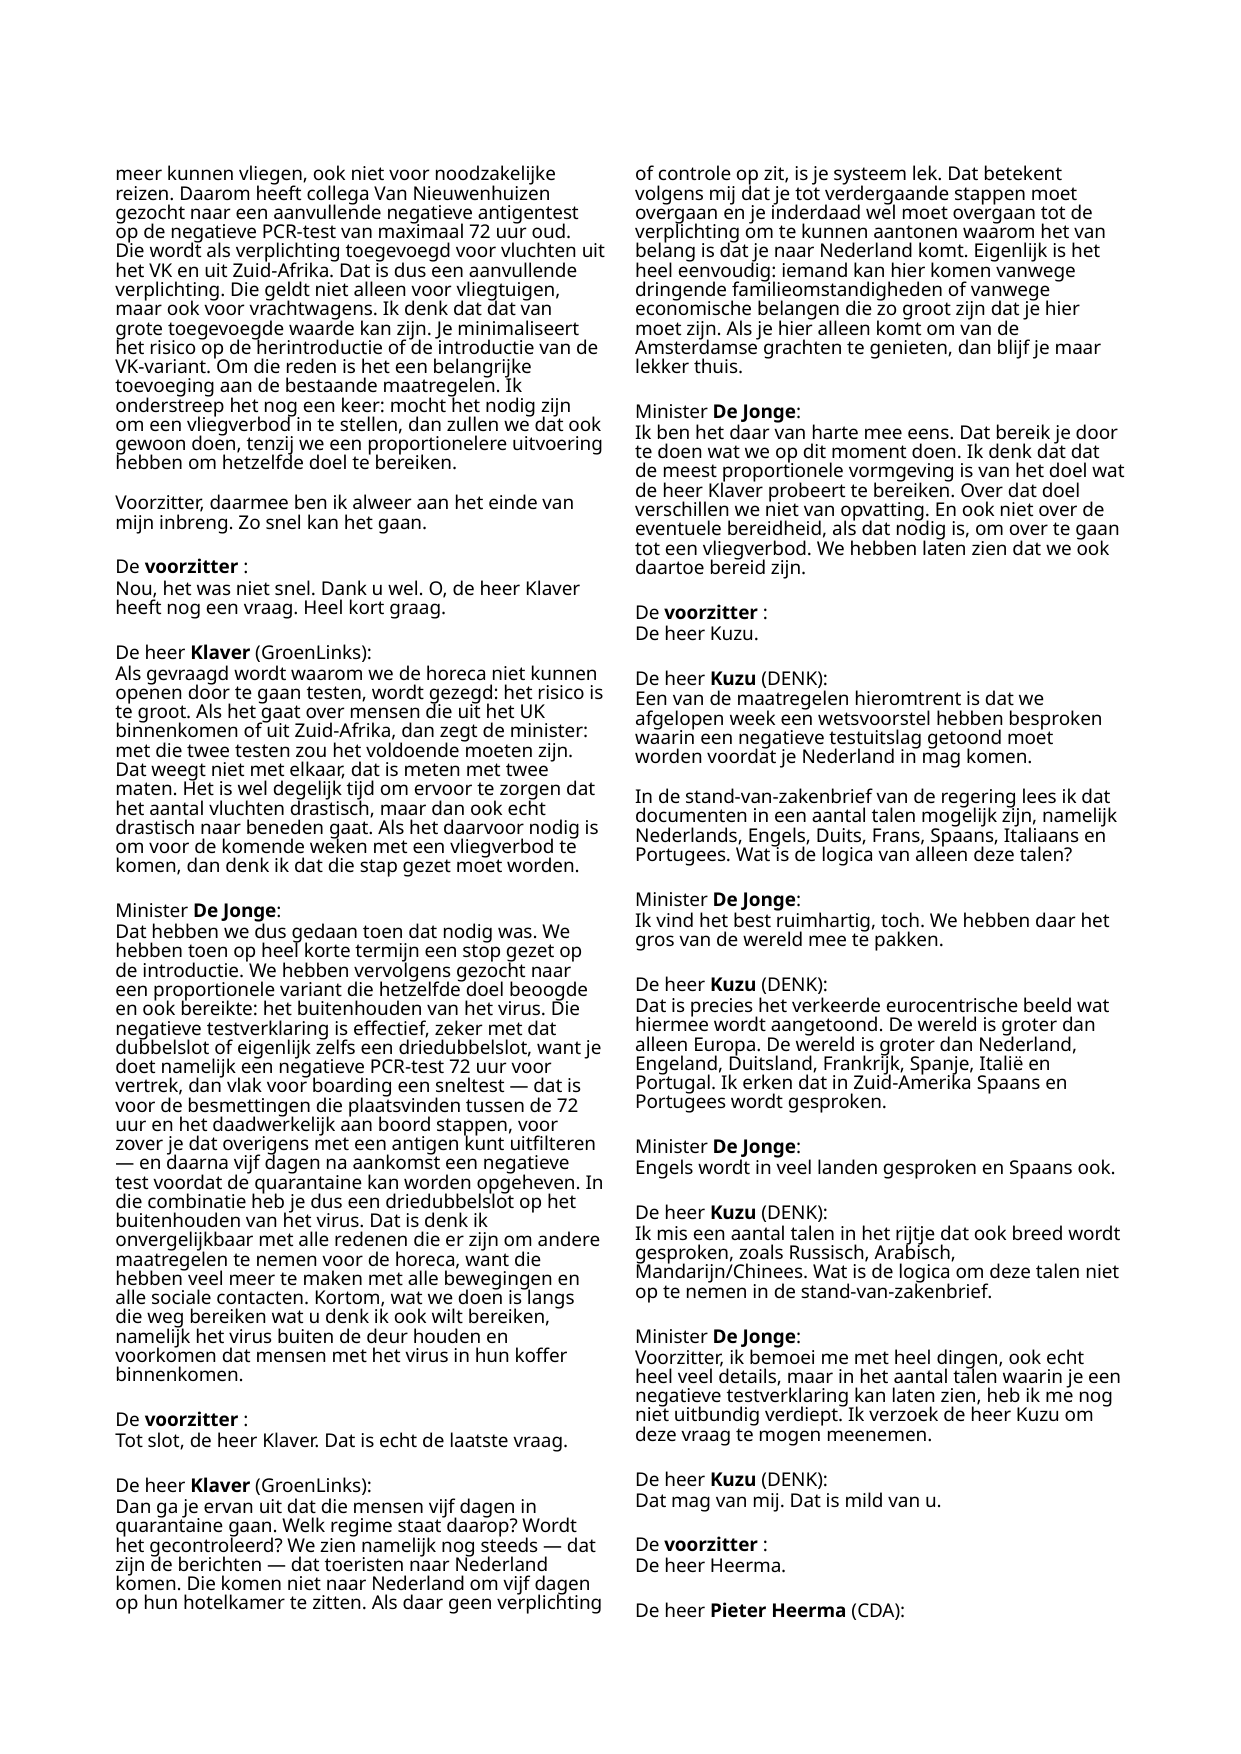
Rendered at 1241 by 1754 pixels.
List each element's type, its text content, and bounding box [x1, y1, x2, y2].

text Voorzitter, ik bemoei me met heel dingen, ook echt heel veel details, maar in het aantal talen waarin je een negatieve testverklaring kan laten zien, heb ik me nog niet uitbundig verdiept. Ik verzoek de heer Kuzu om deze vraag te mogen meenemen. [635, 1349, 1125, 1445]
text Dan ga je ervan uit dat die mensen vijf dagen in quarantaine gaan. Welk regime staat daarop? Wordt het gecontroleerd? We zien namelijk nog steeds — dat zijn de berichten — dat toeristen naar Nederland komen. Die komen niet naar Nederland om vijf dagen op hun hotelkamer te zitten. Als daar geen verplichting [115, 1498, 605, 1614]
text Voorzitter, daarmee ben ik alweer aan het einde van mijn inbreng. Zo snel kan het gaan. [115, 494, 605, 533]
text Dat mag van mij. Dat is mild van u. [635, 1492, 1125, 1511]
text De voorzitter : [115, 1406, 605, 1432]
text Minister De Jonge: [635, 1323, 1125, 1349]
text Dat hebben we dus gedaan toen dat nodig was. We hebben toen op heel korte termijn een stop gezet op de introductie. We hebben vervolgens gezocht naar een proportionele variant die hetzelfde doel beoogde en ook bereikte: het buitenhouden van het virus. Die negatieve testverklaring is effectief, zeker met dat dubbelslot of eigenlijk zelfs een driedubbelslot, want je doet namelijk een negatieve PCR-test 72 uur voor vertrek, dan vlak voor boarding een sneltest — dat is voor de besmettingen die plaatsvinden tussen de 72 uur en het daadwerkelijk aan boord stappen, voor zover je dat overigens met een antigen kunt uitfilteren — en daarna vijf dagen na aankomst een negatieve test voordat de quarantaine kan worden opgeheven. In die combinatie heb je dus een driedubbelslot op het buitenhouden van het virus. Dat is denk ik onvergelijkbaar met alle redenen die er zijn om andere maatregelen te nemen voor de horeca, want die hebben veel meer te maken met alle bewegingen en alle sociale contacten. Kortom, wat we doen is langs die weg bereiken wat u denk ik ook wilt bereiken, namelijk het virus buiten de deur houden en voorkomen dat mensen met het virus in hun koffer binnenkomen. [115, 923, 605, 1386]
text Minister De Jonge: [635, 1133, 1125, 1159]
text of controle op zit, is je systeem lek. Dat betekent volgens mij dat je tot verdergaande stappen moet overgaan en je inderdaad wel moet overgaan tot de verplichting om te kunnen aantonen waarom het van belang is dat je naar Nederland komt. Eigenlijk is het heel eenvoudig: iemand kan hier komen vanwege dringende familieomstandigheden of vanwege economische belangen die zo groot zijn dat je hier moet zijn. Als je hier alleen komt om van de Amsterdamse grachten te genieten, dan blijf je maar lekker thuis. [635, 165, 1125, 377]
text De heer Heerma. [635, 1557, 1125, 1577]
text Ik ben het daar van harte mee eens. Dat bereik je door te doen wat we op dit moment doen. Ik denk dat dat de meest proportionele vormgeving is van het doel wat de heer Klaver probeert te bereiken. Over dat doel verschillen we niet van opvatting. En ook niet over de eventuele bereidheid, als dat nodig is, om over te gaan tot een vliegverbod. We hebben laten zien dat we ook daartoe bereid zijn. [635, 424, 1125, 578]
text De heer Kuzu (DENK): [635, 1199, 1125, 1225]
text meer kunnen vliegen, ook niet voor noodzakelijke reizen. Daarom heeft collega Van Nieuwenhuizen gezocht naar een aanvullende negatieve antigentest op de negatieve PCR-test van maximaal 72 uur oud. Die wordt als verplichting toegevoegd voor vluchten uit het VK en uit Zuid-Afrika. Dat is dus een aanvullende verplichting. Die geldt niet alleen voor vliegtuigen, maar ook voor vrachtwagens. Ik denk dat dat van grote toegevoegde waarde kan zijn. Je minimaliseert het risico op de herintroductie of de introductie van de VK-variant. Om die reden is het een belangrijke toevoeging aan de bestaande maatregelen. Ik onderstreep het nog een keer: mocht het nodig zijn om een vliegverbod in te stellen, dan zullen we dat ook gewoon doen, tenzij we een proportionelere uitvoering hebben om hetzelfde doel te bereiken. [115, 165, 605, 474]
text De voorzitter : [635, 599, 1125, 624]
text De heer Kuzu. [635, 624, 1125, 644]
text Een van de maatregelen hieromtrent is dat we afgelopen week een wetsvoorstel hebben besproken waarin een negatieve testuitslag getoond moet worden voordat je Nederland in mag komen. [635, 690, 1125, 767]
text De heer Klaver (GroenLinks): [115, 1472, 605, 1498]
text Tot slot, de heer Klaver. Dat is echt de laatste vraag. [115, 1432, 605, 1451]
text Ik vind het best ruimhartig, toch. We hebben daar het gros van de wereld mee te pakken. [635, 912, 1125, 950]
text Minister De Jonge: [115, 897, 605, 923]
text Engels wordt in veel landen gesproken en Spaans ook. [635, 1159, 1125, 1178]
text Minister De Jonge: [635, 886, 1125, 912]
text Nou, het was niet snel. Dank u wel. O, de heer Klaver heeft nog een vraag. Heel kort graag. [115, 579, 605, 618]
text De heer Kuzu (DENK): [635, 1466, 1125, 1492]
text De voorzitter : [115, 554, 605, 579]
text De heer Klaver (GroenLinks): [115, 639, 605, 664]
text De heer Pieter Heerma (CDA): [635, 1597, 1125, 1623]
text De heer Kuzu (DENK): [635, 665, 1125, 690]
text In de stand-van-zakenbrief van de regering lees ik dat documenten in een aantal talen mogelijk zijn, namelijk Nederlands, Engels, Duits, Frans, Spaans, Italiaans en Portugees. Wat is de logica van alleen deze talen? [635, 788, 1125, 865]
text De heer Kuzu (DENK): [635, 971, 1125, 997]
text Ik mis een aantal talen in het rijtje dat ook breed wordt gesproken, zoals Russisch, Arabisch, Mandarijn/Chinees. Wat is de logica om deze talen niet op te nemen in de stand-van-zakenbrief. [635, 1225, 1125, 1302]
text Minister De Jonge: [635, 398, 1125, 424]
text Als gevraagd wordt waarom we de horeca niet kunnen openen door te gaan testen, wordt gezegd: het risico is te groot. Als het gaat over mensen die uit het UK binnenkomen of uit Zuid-Afrika, dan zegt de minister: met die twee testen zou het voldoende moeten zijn. Dat weegt niet met elkaar, dat is meten met twee maten. Het is wel degelijk tijd om ervoor te zorgen dat het aantal vluchten drastisch, maar dan ook echt drastisch naar beneden gaat. Als het daarvoor nodig is om voor de komende weken met een vliegverbod te komen, dan denk ik dat die stap gezet moet worden. [115, 664, 605, 877]
text De voorzitter : [635, 1532, 1125, 1557]
text Dat is precies het verkeerde eurocentrische beeld wat hiermee wordt aangetoond. De wereld is groter dan alleen Europa. De wereld is groter dan Nederland, Engeland, Duitsland, Frankrijk, Spanje, Italië en Portugal. Ik erken dat in Zuid-Amerika Spaans en Portugees wordt gesproken. [635, 997, 1125, 1113]
